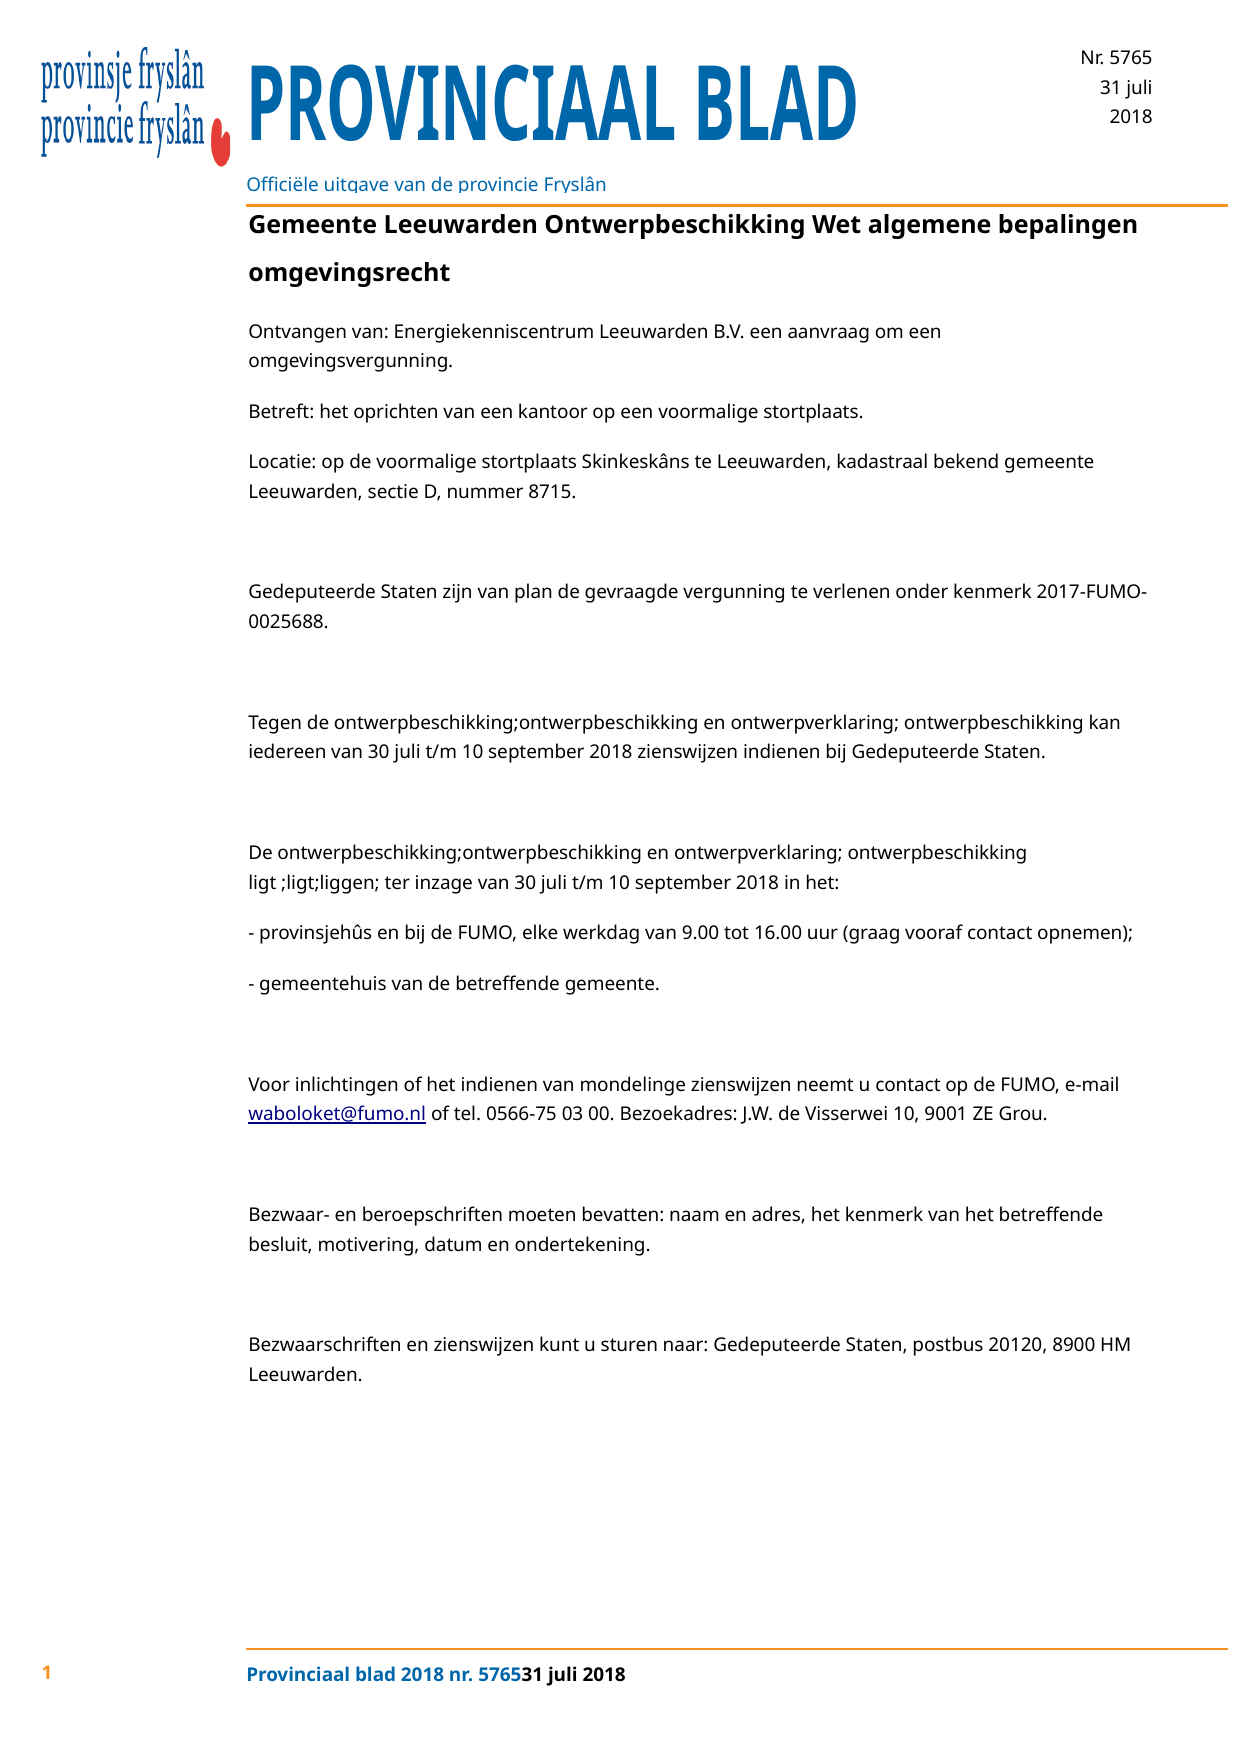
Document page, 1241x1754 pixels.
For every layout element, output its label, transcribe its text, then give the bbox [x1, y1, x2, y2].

text Tegen de ontwerpbeschikking;ontwerpbeschikking en ontwerpverklaring; ontwerpbeschikking kan iedereen van 30 juli t/m 10 september 2018 zienswijzen indienen bij Gedeputeerde Staten. [248, 709, 1152, 764]
text Ontvangen van: Energiekenniscentrum Leeuwarden B.V. een aanvraag om een omgevingsvergunning. [248, 318, 1152, 373]
text Bezwaar- en beroepschriften moeten bevatten: naam en adres, het kenmerk van het betreffende besluit, motivering, datum en ondertekening. [248, 1201, 1152, 1257]
text Voor inlichtingen of het indienen van mondelinge zienswijzen neemt u contact op de FUMO, e-mail waboloket@fumo.nl of tel. 0566-75 03 00. Bezoekadres: J.W. de Visserwei 10, 9001 ZE Grou. [248, 1071, 1152, 1126]
text - gemeentehuis van de betreffende gemeente. [248, 970, 1152, 996]
text Locatie: op de voormalige stortplaats Skinkeskâns te Leeuwarden, kadastraal bekend gemeente Leeuwarden, sectie D, nummer 8715. [248, 448, 1152, 504]
text De ontwerpbeschikking;ontwerpbeschikking en ontwerpverklaring; ontwerpbeschikking ligt ;ligt;liggen; ter inzage van 30 juli t/m 10 september 2018 in het: [248, 839, 1152, 895]
picture [41, 47, 231, 172]
text Gemeente Leeuwarden Ontwerpbeschikking Wet algemene bepalingen omgevingsrecht [248, 207, 1152, 288]
text Bezwaarschriften en zienswijzen kunt u sturen naar: Gedeputeerde Staten, postbus 20120, 8900 HM Leeuwarden. [248, 1332, 1152, 1387]
text Betreft: het oprichten van een kantoor op een voormalige stortplaats. [248, 398, 1152, 424]
text Gedeputeerde Staten zijn van plan de gevraagde vergunning te verlenen onder kenmerk 2017-FUMO-0025688. [248, 579, 1152, 634]
text - provinsjehûs en bij de FUMO, elke werkdag van 9.00 tot 16.00 uur (graag vooraf contact opnemen); [248, 919, 1152, 945]
